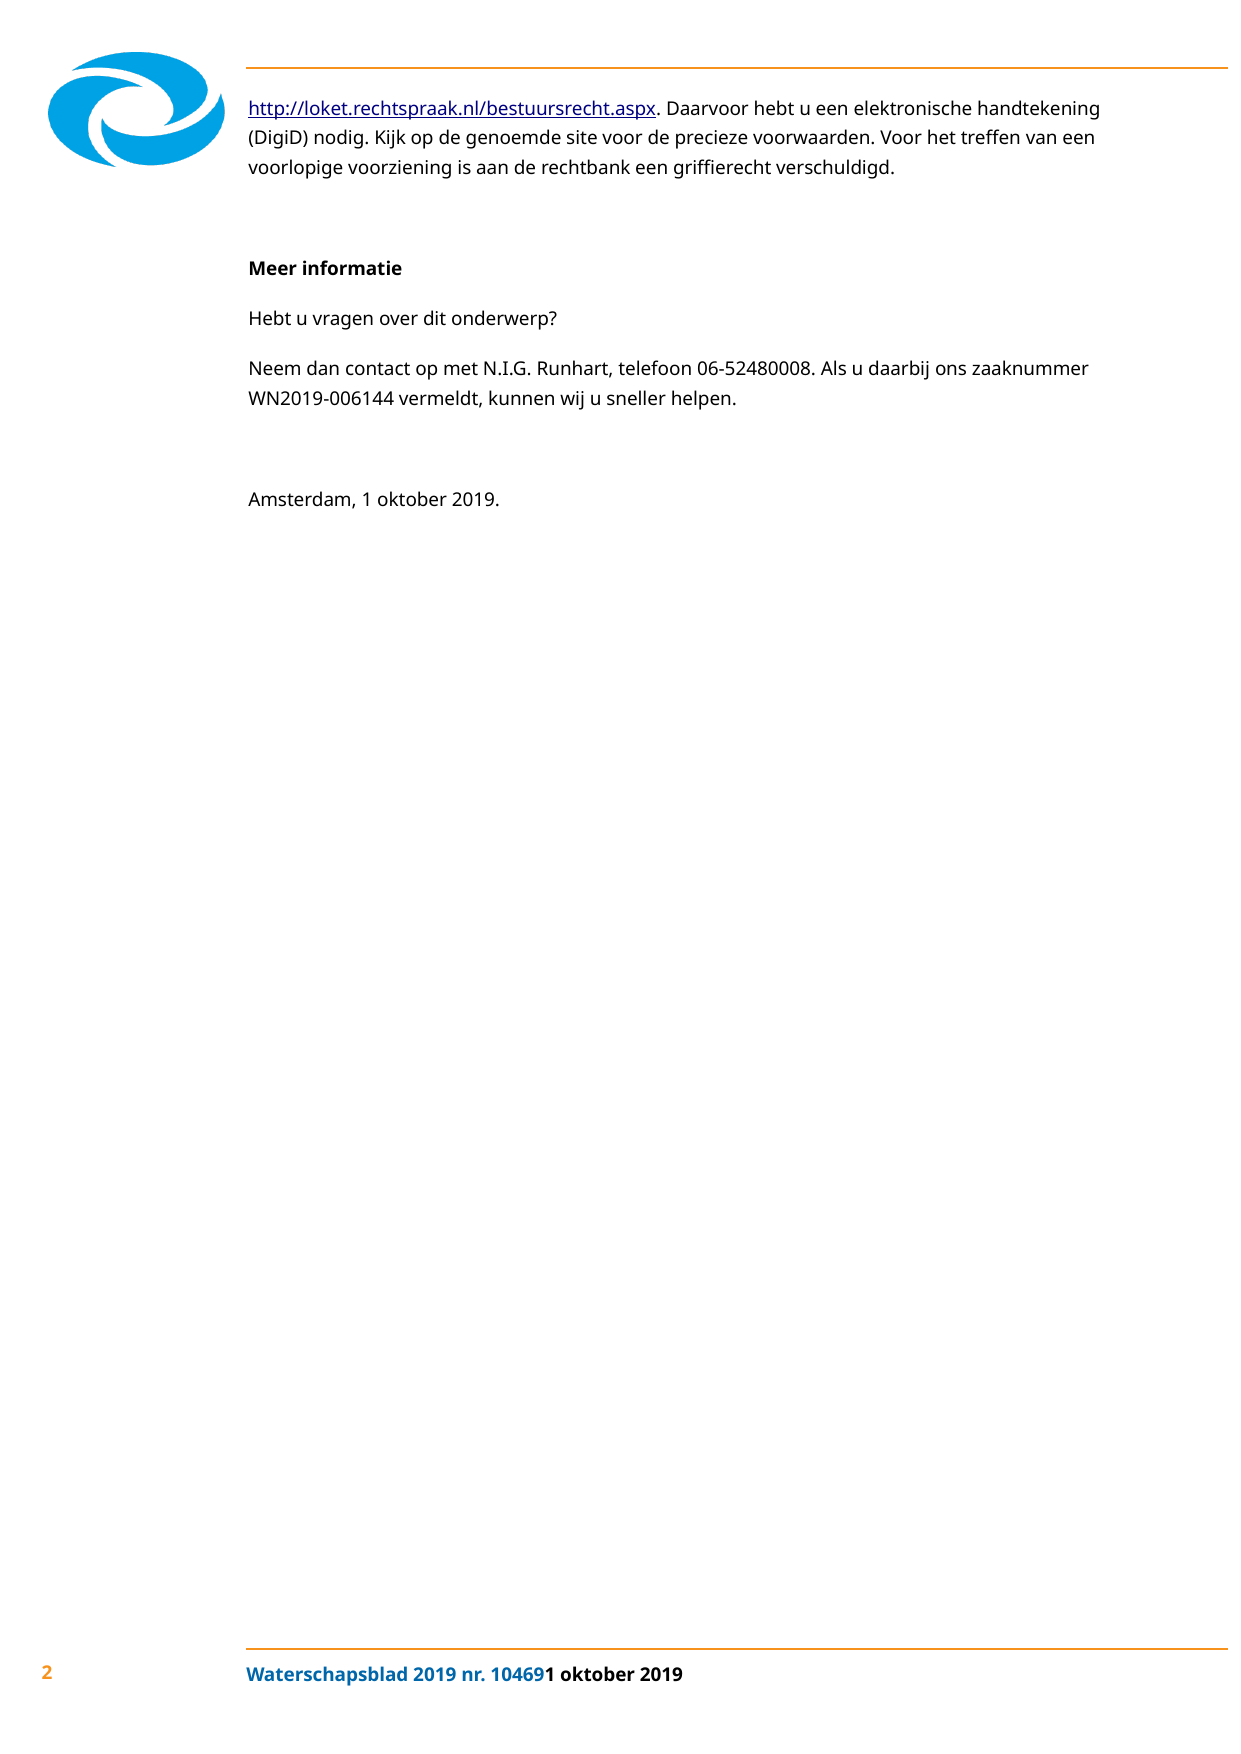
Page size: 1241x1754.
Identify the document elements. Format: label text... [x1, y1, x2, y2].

text Neem dan contact op met N.I.G. Runhart, telefoon 06-52480008. Als u daarbij ons zaaknummer WN2019-006144 vermeldt, kunnen wij u sneller helpen. [248, 356, 1152, 411]
text Amsterdam, 1 oktober 2019. [248, 486, 1152, 512]
text Meer informatie [248, 255, 1152, 281]
text http://loket.rechtspraak.nl/bestuursrecht.aspx. Daarvoor hebt u een elektronische handtekening (DigiD) nodig. Kijk op de genoemde site voor de precieze voorwaarden. Voor het treffen van een voorlopige voorziening is aan de rechtbank een griffierecht verschuldigd. [248, 95, 1152, 180]
picture [41, 47, 231, 172]
text Hebt u vragen over dit onderwerp? [248, 305, 1152, 331]
